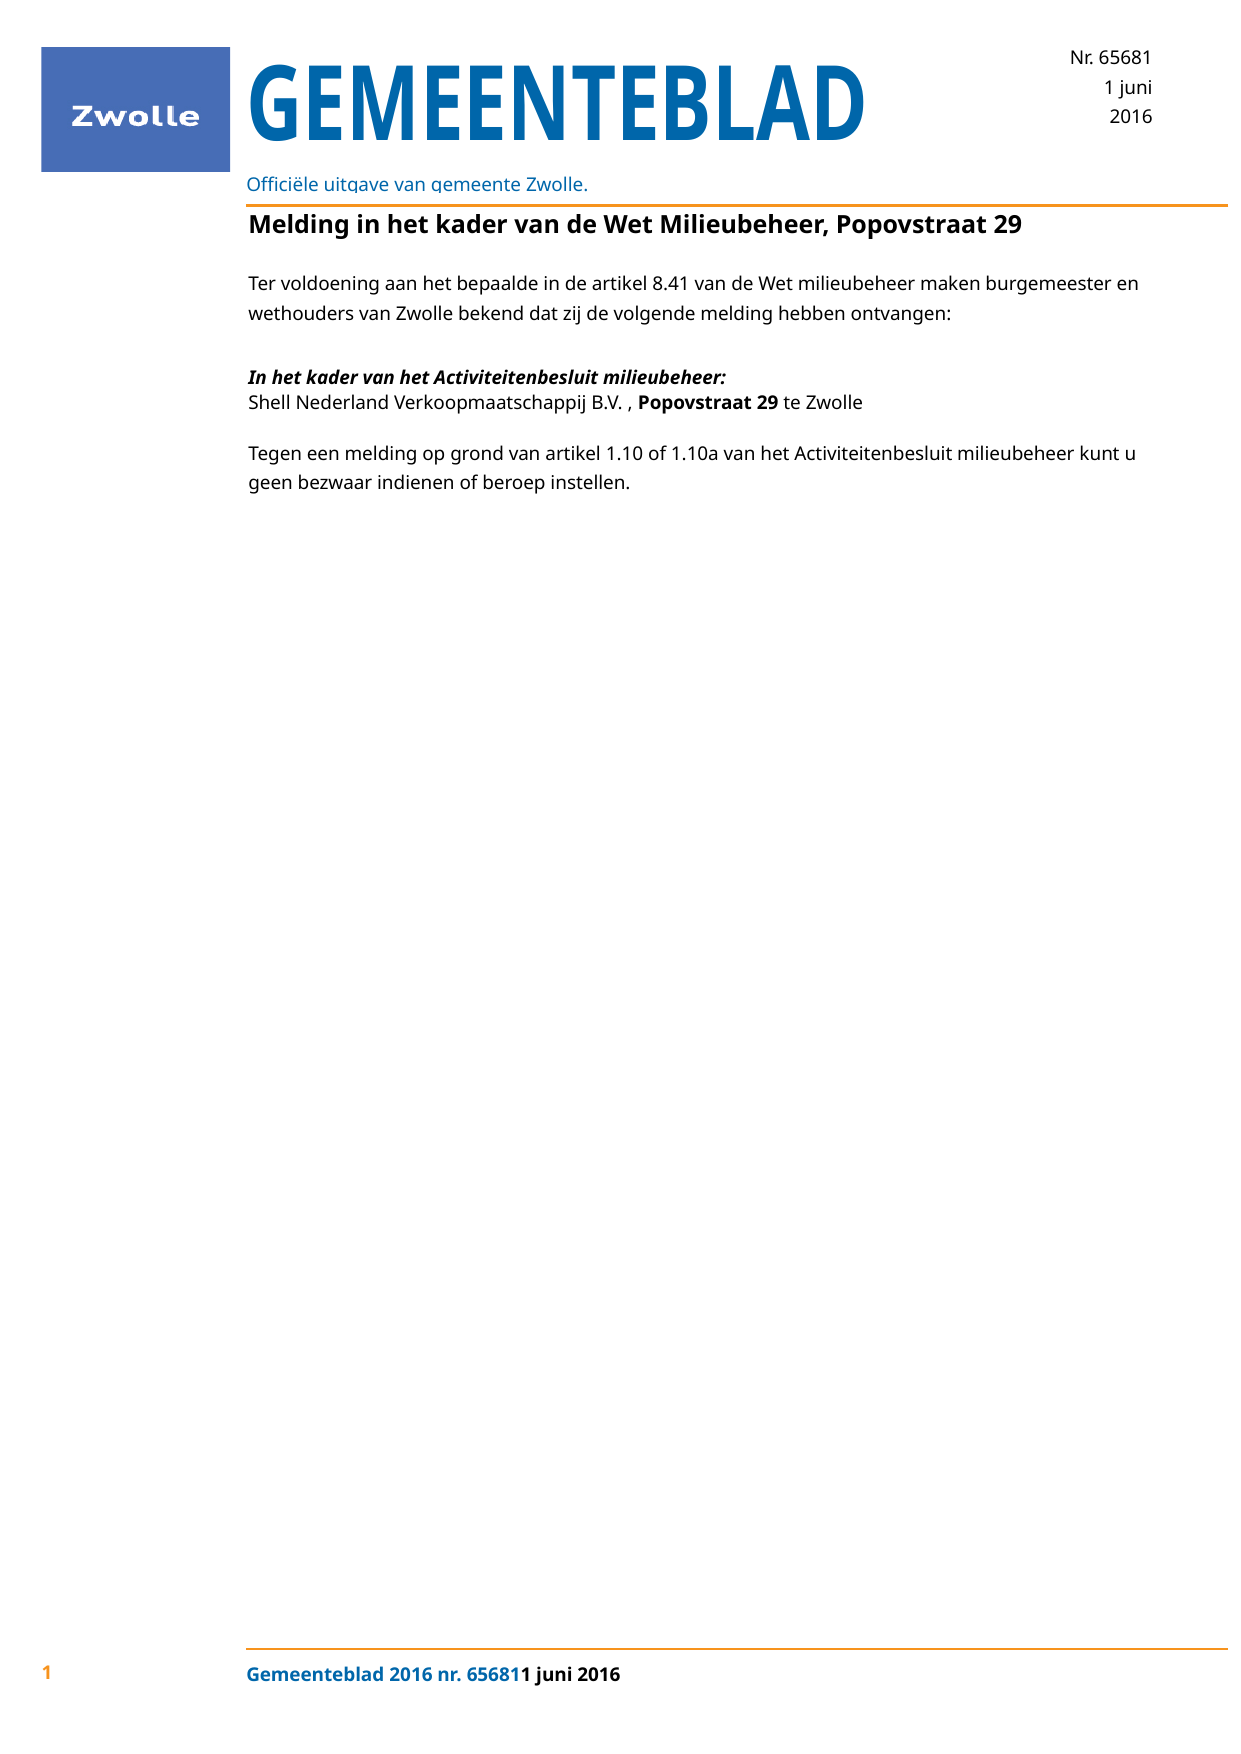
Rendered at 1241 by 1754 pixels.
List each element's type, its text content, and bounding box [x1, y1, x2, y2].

text Tegen een melding op grond van artikel 1.10 of 1.10a van het Activiteitenbesluit milieubeheer kunt u geen bezwaar indienen of beroep instellen. [248, 440, 1152, 495]
text Shell Nederland Verkoopmaatschappij B.V. , Popovstraat 29 te Zwolle [248, 389, 1152, 415]
picture [41, 47, 231, 172]
text Melding in het kader van de Wet Milieubeheer, Popovstraat 29 [248, 207, 1152, 241]
text Ter voldoening aan het bepaalde in de artikel 8.41 van de Wet milieubeheer maken burgemeester en wethouders van Zwolle bekend dat zij de volgende melding hebben ontvangen: [248, 270, 1152, 326]
text In het kader van het Activiteitenbesluit milieubeheer: [248, 364, 1152, 389]
